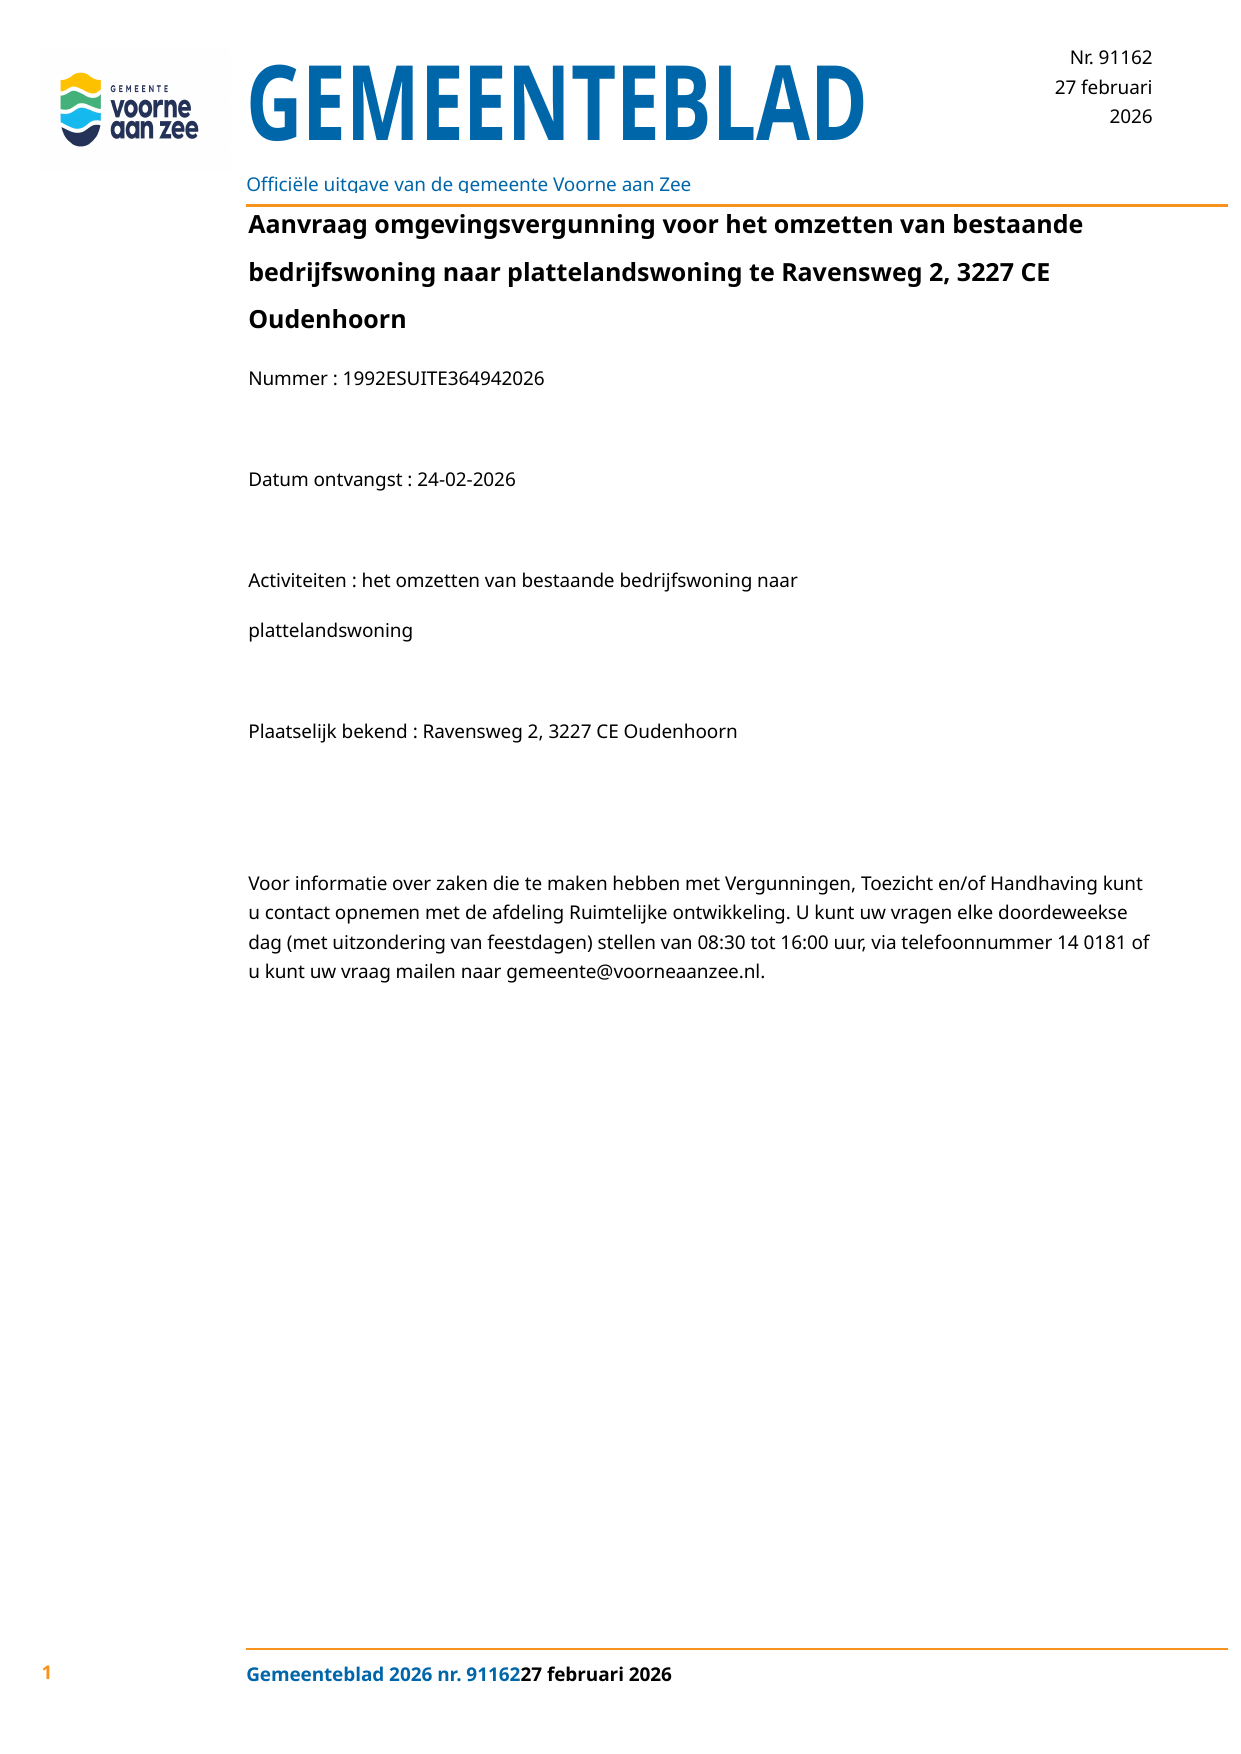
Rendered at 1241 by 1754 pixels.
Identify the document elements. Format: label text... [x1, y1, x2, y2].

text Nummer : 1992ESUITE364942026 [248, 366, 1152, 391]
picture [41, 47, 231, 172]
text Datum ontvangst : 24-02-2026 [248, 466, 1152, 492]
text Voor informatie over zaken die te maken hebben met Vergunningen, Toezicht en/of Handhaving kunt u contact opnemen met de afdeling Ruimtelijke ontwikkeling. U kunt uw vragen elke doordeweekse dag (met uitzondering van feestdagen) stellen van 08:30 tot 16:00 uur, via telefoonnummer 14 0181 of u kunt uw vraag mailen naar gemeente@voorneaanzee.nl. [248, 870, 1152, 984]
text plattelandswoning [248, 618, 1152, 643]
text Aanvraag omgevingsvergunning voor het omzetten van bestaande bedrijfswoning naar plattelandswoning te Ravensweg 2, 3227 CE Oudenhoorn [248, 207, 1152, 336]
text Plaatselijk bekend : Ravensweg 2, 3227 CE Oudenhoorn [248, 718, 1152, 744]
text Activiteiten : het omzetten van bestaande bedrijfswoning naar [248, 567, 1152, 593]
